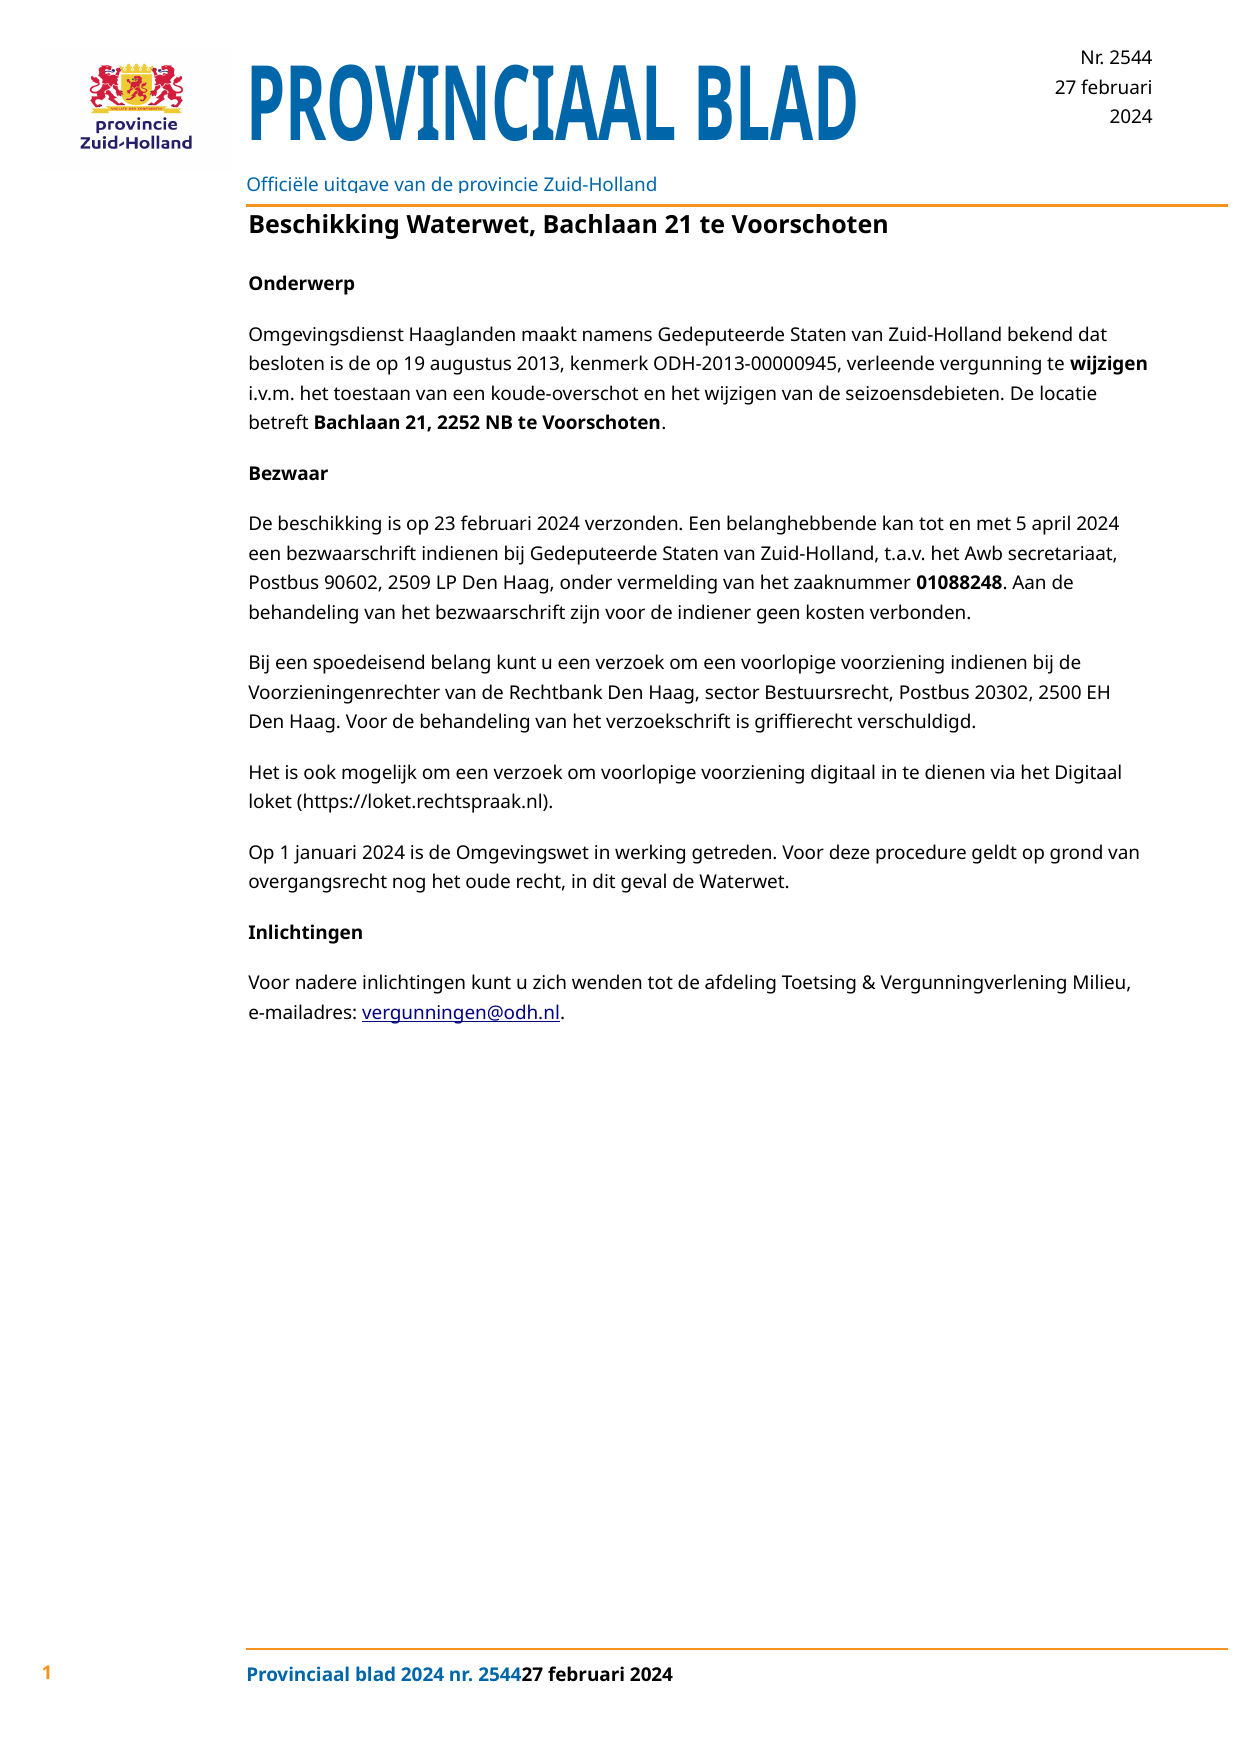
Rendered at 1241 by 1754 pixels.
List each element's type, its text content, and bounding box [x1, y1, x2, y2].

text Omgevingsdienst Haaglanden maakt namens Gedeputeerde Staten van Zuid-Holland bekend dat besloten is de op 19 augustus 2013, kenmerk ODH-2013-00000945, verleende vergunning te wijzigen i.v.m. het toestaan van een koude-overschot en het wijzigen van de seizoensdebieten. De locatie betreft Bachlaan 21, 2252 NB te Voorschoten. [248, 321, 1152, 435]
text Bij een spoedeisend belang kunt u een verzoek om een voorlopige voorziening indienen bij de Voorzieningenrechter van de Rechtbank Den Haag, sector Bestuursrecht, Postbus 20302, 2500 EH Den Haag. Voor de behandeling van het verzoekschrift is griffierecht verschuldigd. [248, 649, 1152, 734]
text Onderwerp [248, 270, 1152, 296]
text De beschikking is op 23 februari 2024 verzonden. Een belanghebbende kan tot en met 5 april 2024 een bezwaarschrift indienen bij Gedeputeerde Staten van Zuid-Holland, t.a.v. het Awb secretariaat, Postbus 90602, 2509 LP Den Haag, onder vermelding van het zaaknummer 01088248. Aan de behandeling van het bezwaarschrift zijn voor de indiener geen kosten verbonden. [248, 510, 1152, 625]
text Voor nadere inlichtingen kunt u zich wenden tot de afdeling Toetsing & Vergunningverlening Milieu, e-mailadres: vergunningen@odh.nl. [248, 969, 1152, 1025]
text Bezwaar [248, 460, 1152, 486]
text Beschikking Waterwet, Bachlaan 21 te Voorschoten [248, 207, 1152, 241]
picture [41, 47, 231, 172]
text Het is ook mogelijk om een verzoek om voorlopige voorziening digitaal in te dienen via het Digitaal loket (https://loket.rechtspraak.nl). [248, 759, 1152, 814]
text Op 1 januari 2024 is de Omgevingswet in werking getreden. Voor deze procedure geldt op grond van overgangsrecht nog het oude recht, in dit geval de Waterwet. [248, 839, 1152, 894]
text Inlichtingen [248, 919, 1152, 945]
